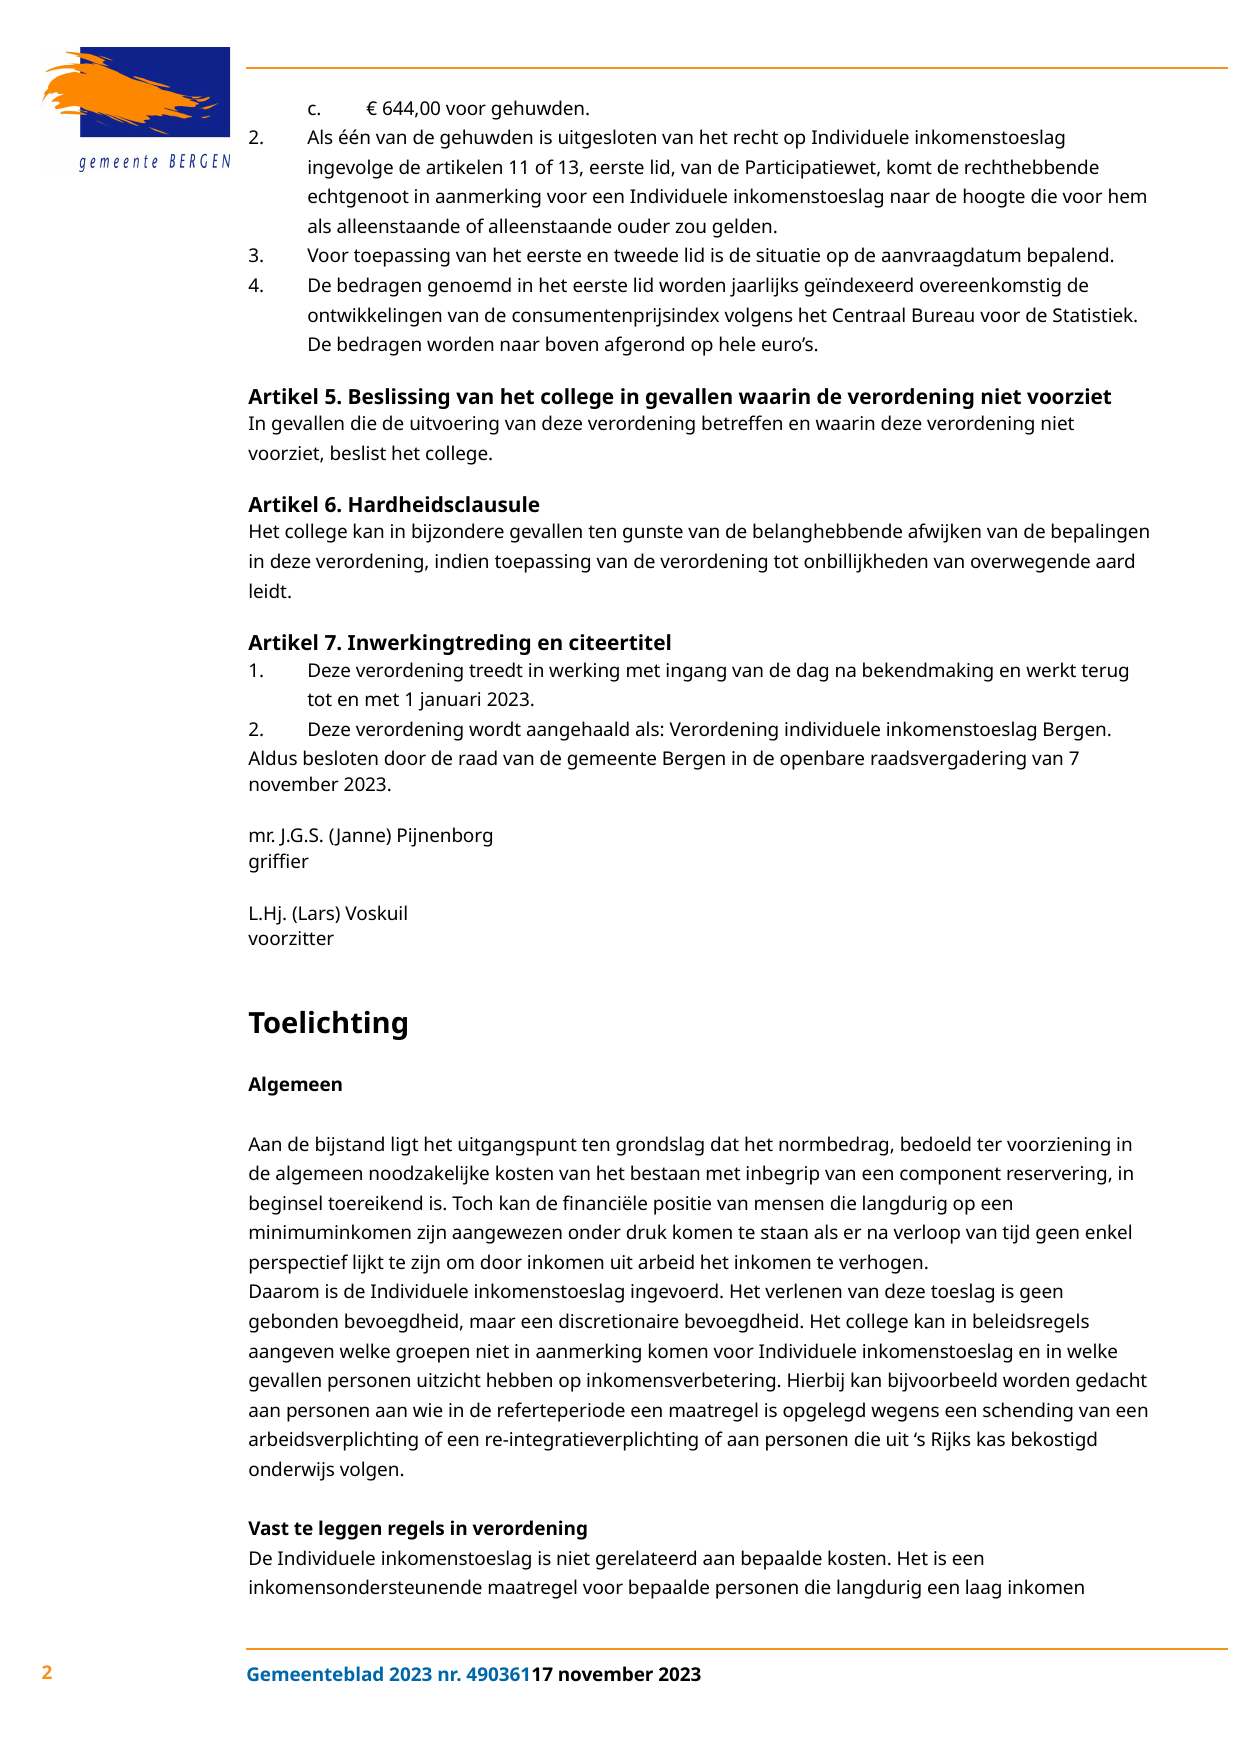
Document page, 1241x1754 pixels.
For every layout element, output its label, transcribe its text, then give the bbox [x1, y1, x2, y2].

text Daarom is de Individuele inkomenstoeslag ingevoerd. Het verlenen van deze toeslag is geen gebonden bevoegdheid, maar een discretionaire bevoegdheid. Het college kan in beleidsregels aangeven welke groepen niet in aanmerking komen voor Individuele inkomenstoeslag en in welke gevallen personen uitzicht hebben op inkomensverbetering. Hierbij kan bijvoorbeeld worden gedacht aan personen aan wie in de referteperiode een maatregel is opgelegd wegens een schending van een arbeidsverplichting of een re-integratieverplichting of aan personen die uit ‘s Rijks kas bekostigd onderwijs volgen. [248, 1279, 1152, 1482]
list Deze verordening wordt aangehaald als: Verordening individuele inkomenstoeslag Bergen. [248, 716, 1152, 742]
text In gevallen die de uitvoering van deze verordening betreffen en waarin deze verordening niet voorziet, beslist het college. [248, 410, 1152, 466]
list Voor toepassing van het eerste en tweede lid is de situatie op de aanvraagdatum bepalend. [248, 243, 1152, 268]
text Artikel 5. Beslissing van het college in gevallen waarin de verordening niet voorziet [248, 382, 1152, 410]
picture [41, 47, 231, 172]
text De Individuele inkomenstoeslag is niet gerelateerd aan bepaalde kosten. Het is een inkomensondersteunende maatregel voor bepaalde personen die langdurig een laag inkomen [248, 1545, 1152, 1600]
text voorzitter [248, 926, 1152, 951]
text Aan de bijstand ligt het uitgangspunt ten grondslag dat het normbedrag, bedoeld ter voorziening in de algemeen noodzakelijke kosten van het bestaan met inbegrip van een component reservering, in beginsel toereikend is. Toch kan de financiële positie van mensen die langdurig op een minimuminkomen zijn aangewezen onder druk komen te staan als er na verloop van tijd geen enkel perspectief lijkt te zijn om door inkomen uit arbeid het inkomen te verhogen. [248, 1131, 1152, 1275]
text Toelichting [248, 1003, 1152, 1042]
text Het college kan in bijzondere gevallen ten gunste van de belanghebbende afwijken van de bepalingen in deze verordening, indien toepassing van de verordening tot onbillijkheden van overwegende aard leidt. [248, 519, 1152, 604]
text L.Hj. (Lars) Voskuil [248, 900, 1152, 926]
list € 644,00 voor gehuwden. [307, 95, 1152, 121]
list Deze verordening treedt in werking met ingang van de dag na bekendmaking en werkt terug tot en met 1 januari 2023. [248, 657, 1152, 712]
text Vast te leggen regels in verordening [248, 1515, 1152, 1541]
list Als één van de gehuwden is uitgesloten van het recht op Individuele inkomenstoeslag ingevolge de artikelen 11 of 13, eerste lid, van de Participatiewet, komt de rechthebbende echtgenoot in aanmerking voor een Individuele inkomenstoeslag naar de hoogte die voor hem als alleenstaande of alleenstaande ouder zou gelden. [248, 124, 1152, 239]
text Aldus besloten door de raad van de gemeente Bergen in de openbare raadsvergadering van 7 november 2023. [248, 746, 1152, 797]
text mr. J.G.S. (Janne) Pijnenborg [248, 823, 1152, 848]
text griffier [248, 848, 1152, 874]
text Artikel 6. Hardheidsclausule [248, 490, 1152, 519]
list De bedragen genoemd in het eerste lid worden jaarlijks geïndexeerd overeenkomstig de ontwikkelingen van de consumentenprijsindex volgens het Centraal Bureau voor de Statistiek. De bedragen worden naar boven afgerond op hele euro’s. [248, 272, 1152, 357]
text Artikel 7. Inwerkingtreding en citeertitel [248, 628, 1152, 657]
text Algemeen [248, 1072, 1152, 1097]
